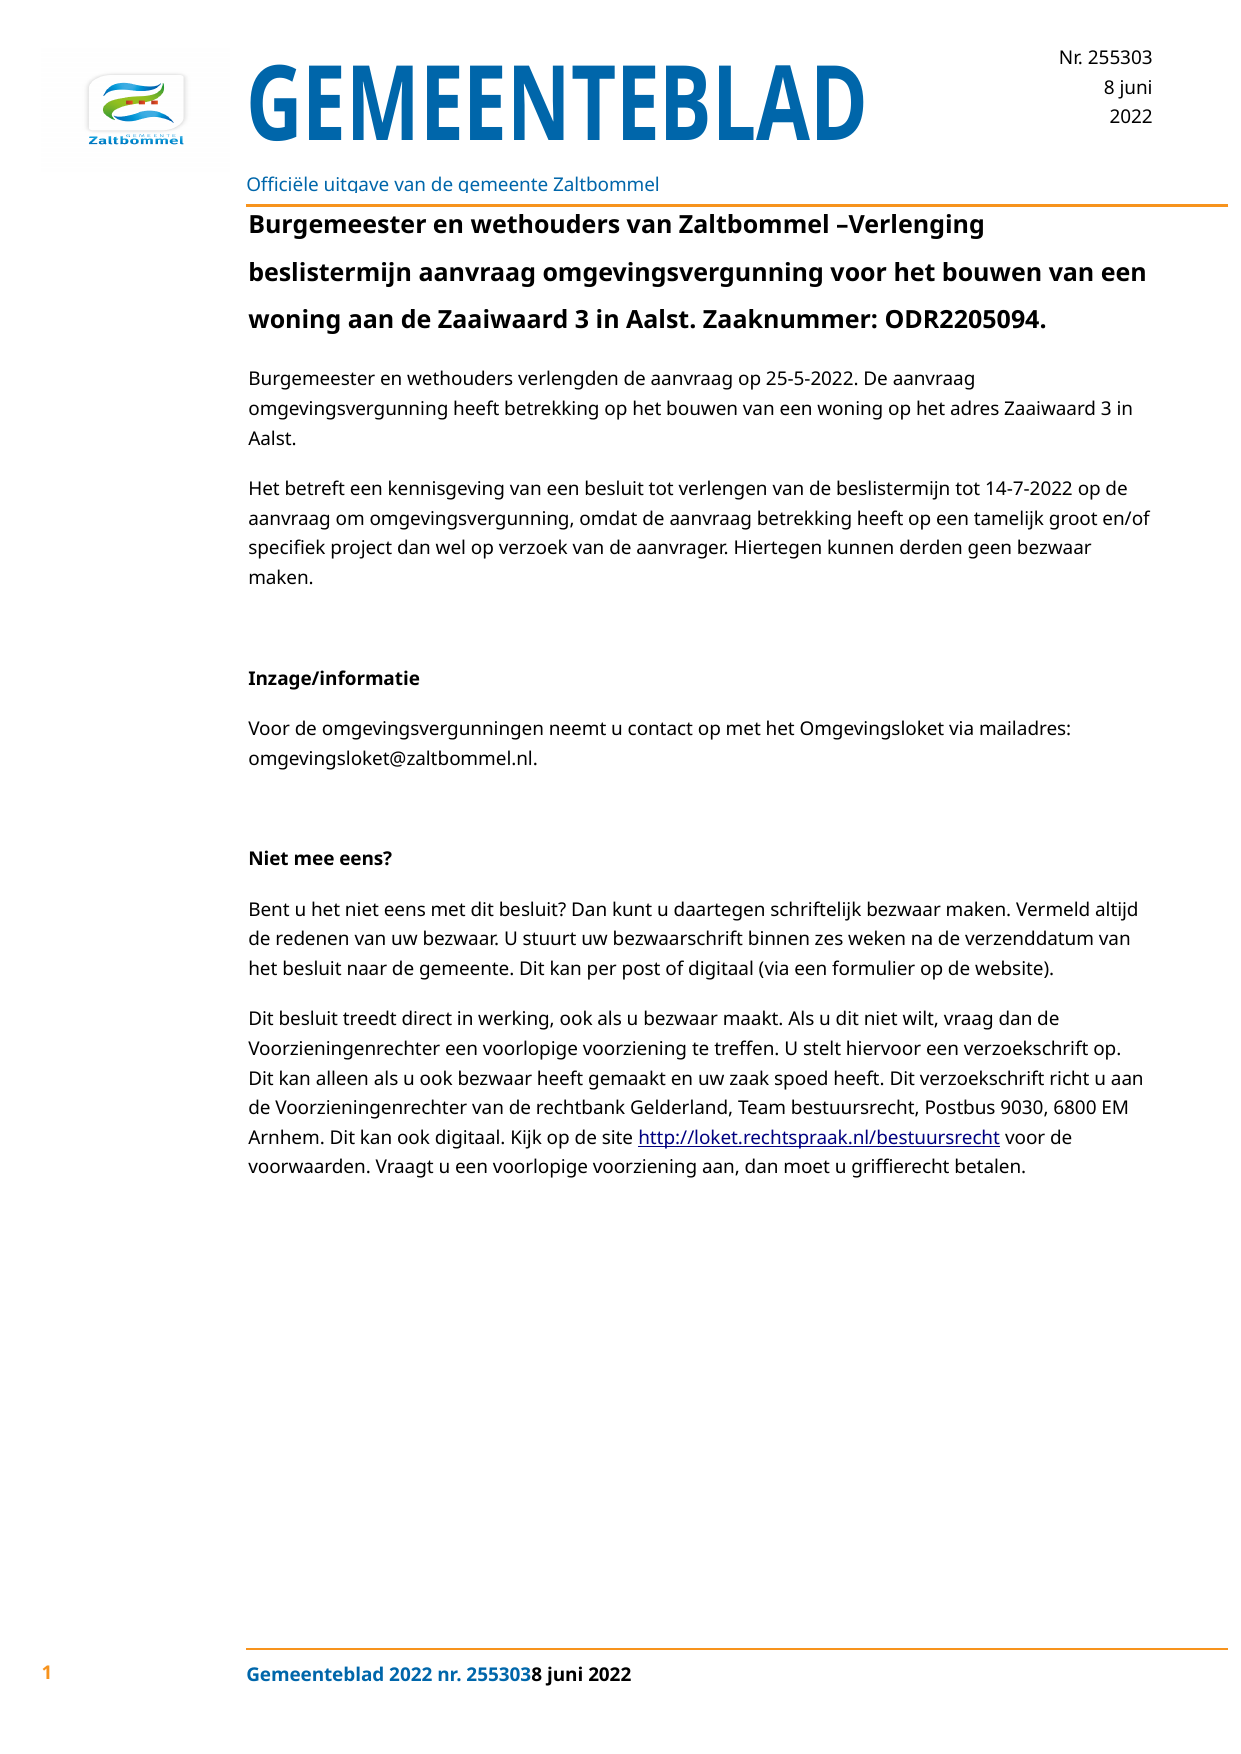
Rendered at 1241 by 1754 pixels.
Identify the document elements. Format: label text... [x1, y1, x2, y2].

text Burgemeester en wethouders van Zaltbommel –Verlenging beslistermijn aanvraag omgevingsvergunning voor het bouwen van een woning aan de Zaaiwaard 3 in Aalst. Zaaknummer: ODR2205094. [248, 207, 1152, 336]
text Burgemeester en wethouders verlengden de aanvraag op 25-5-2022. De aanvraag omgevingsvergunning heeft betrekking op het bouwen van een woning op het adres Zaaiwaard 3 in Aalst. [248, 366, 1152, 450]
text Niet mee eens? [248, 846, 1152, 871]
text Bent u het niet eens met dit besluit? Dan kunt u daartegen schriftelijk bezwaar maken. Vermeld altijd de redenen van uw bezwaar. U stuurt uw bezwaarschrift binnen zes weken na de verzenddatum van het besluit naar de gemeente. Dit kan per post of digitaal (via een formulier op de website). [248, 896, 1152, 981]
picture [41, 47, 231, 172]
text Inzage/informatie [248, 665, 1152, 690]
text Dit besluit treedt direct in werking, ook als u bezwaar maakt. Als u dit niet wilt, vraag dan de Voorzieningenrechter een voorlopige voorziening te treffen. U stelt hiervoor een verzoekschrift op. Dit kan alleen als u ook bezwaar heeft gemaakt en uw zaak spoed heeft. Dit verzoekschrift richt u aan de Voorzieningenrechter van de rechtbank Gelderland, Team bestuursrecht, Postbus 9030, 6800 EM Arnhem. Dit kan ook digitaal. Kijk op de site http://loket.rechtspraak.nl/bestuursrecht voor de voorwaarden. Vraagt u een voorlopige voorziening aan, dan moet u griffierecht betalen. [248, 1006, 1152, 1179]
text Voor de omgevingsvergunningen neemt u contact op met het Omgevingsloket via mailadres: omgevingsloket@zaltbommel.nl. [248, 715, 1152, 770]
text Het betreft een kennisgeving van een besluit tot verlengen van de beslistermijn tot 14-7-2022 op de aanvraag om omgevingsvergunning, omdat de aanvraag betrekking heeft op een tamelijk groot en/of specifiek project dan wel op verzoek van de aanvrager. Hiertegen kunnen derden geen bezwaar maken. [248, 475, 1152, 589]
